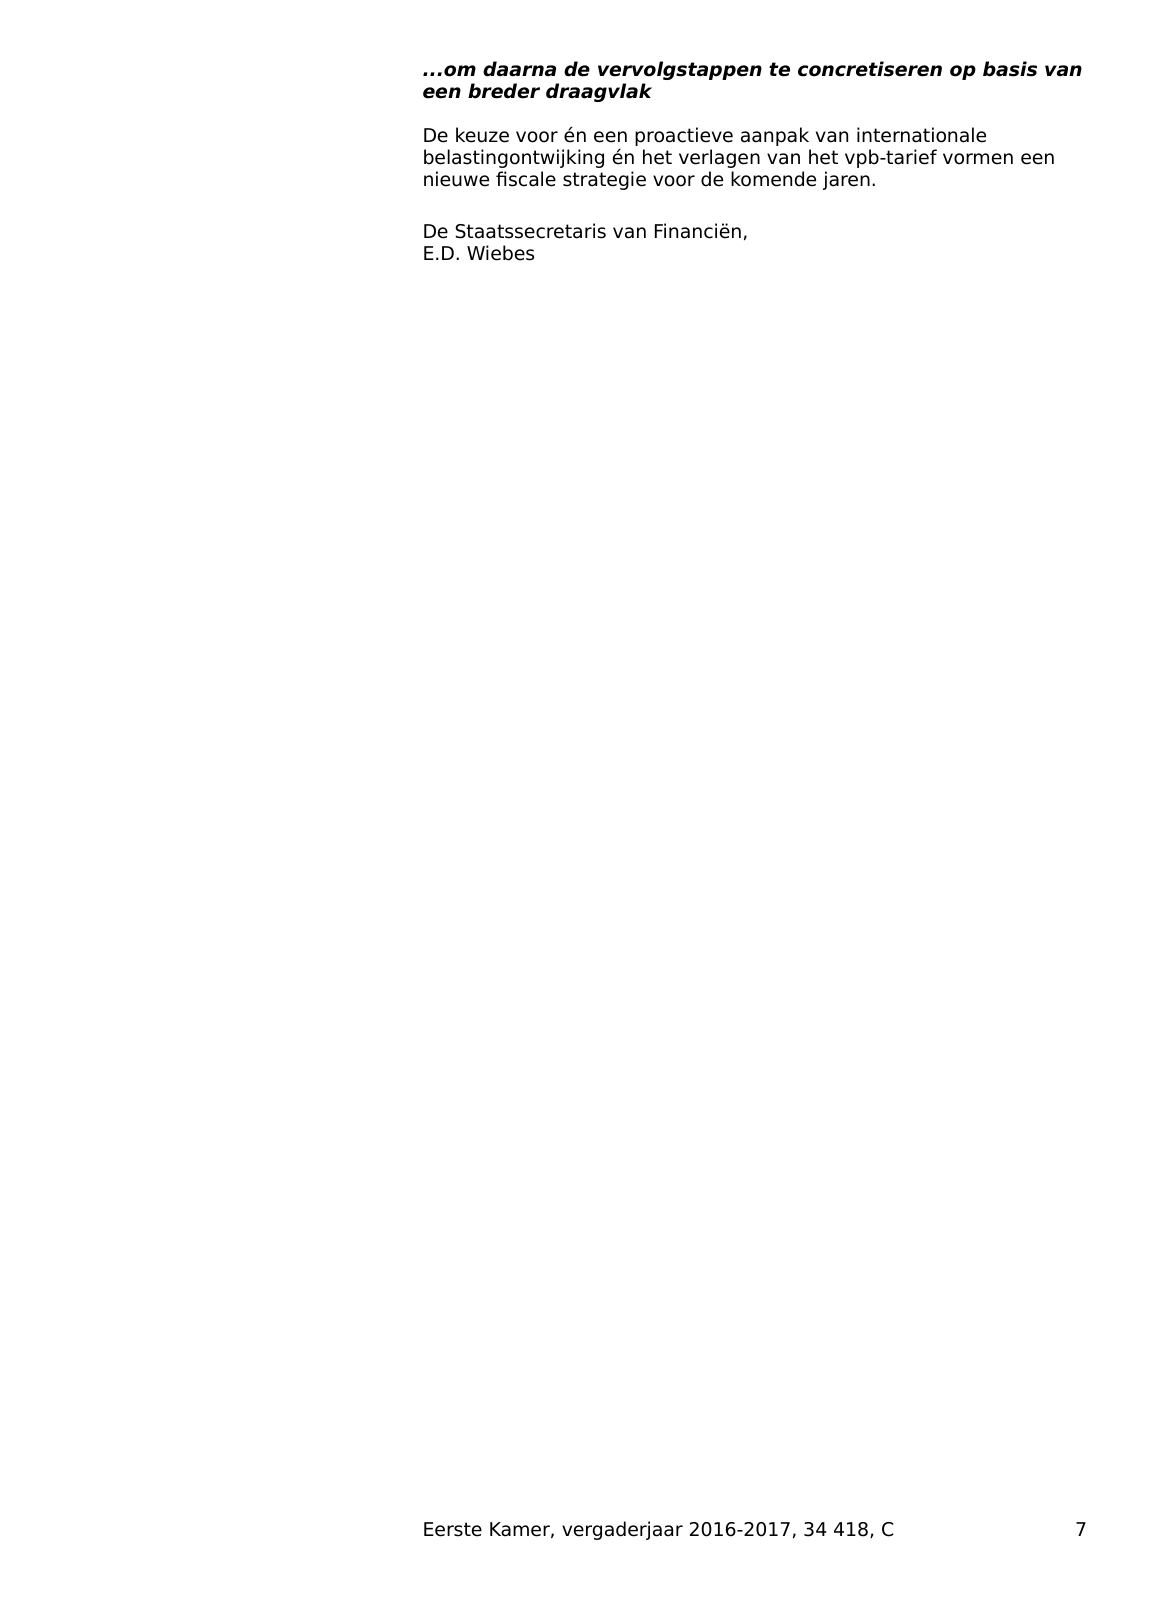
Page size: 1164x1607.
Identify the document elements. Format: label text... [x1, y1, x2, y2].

text De keuze voor én een proactieve aanpak van internationale belastingontwijking én het verlagen van het vpb-tarief vormen een nieuwe fiscale strategie voor de komende jaren. [422, 125, 1087, 191]
subtitle ...om daarna de vervolgstappen te concretiseren op basis van een breder draagvlak [422, 59, 1087, 103]
text De Staatssecretaris van Financiën, E.D. Wiebes [422, 221, 1087, 265]
